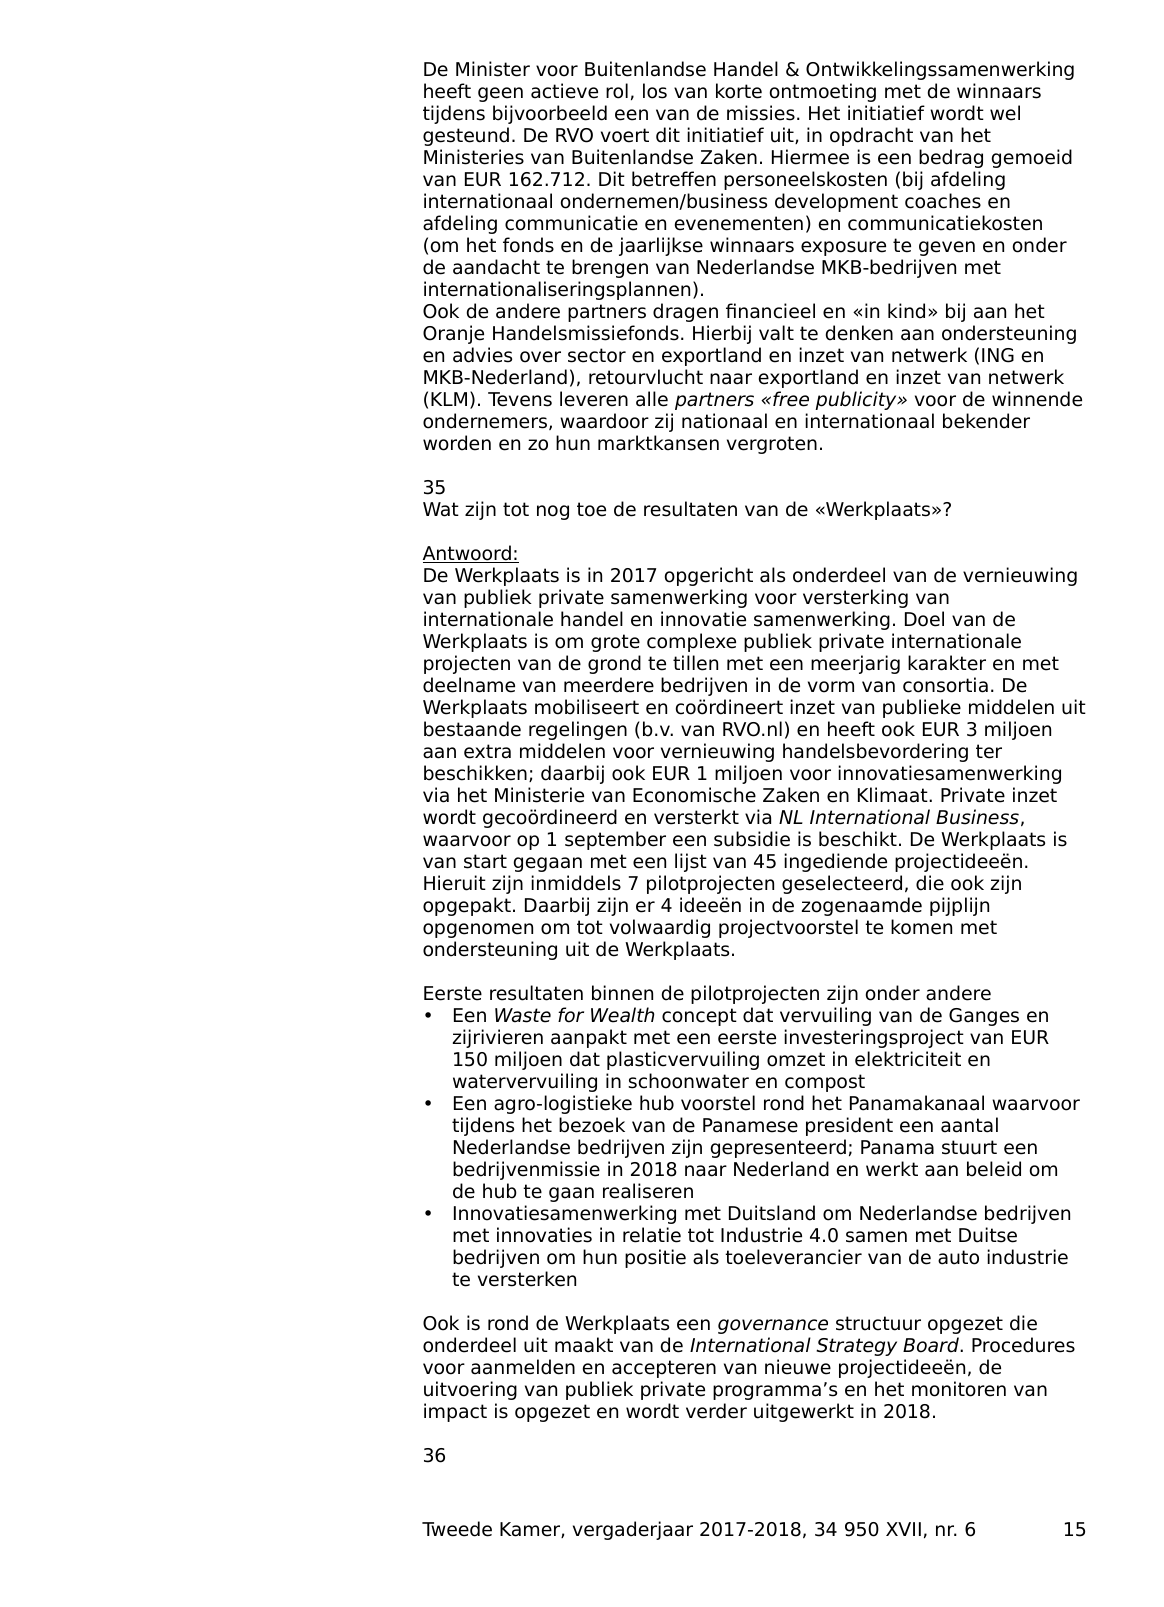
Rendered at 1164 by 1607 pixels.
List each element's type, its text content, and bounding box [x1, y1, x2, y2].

text Antwoord: [422, 543, 1087, 565]
text Wat zijn tot nog toe de resultaten van de «Werkplaats»? [422, 499, 1087, 521]
text • Een Waste for Wealth concept dat vervuiling van de Ganges en zijrivieren aanpakt met een eerste investeringsproject van EUR 150 miljoen dat plasticvervuiling omzet in elektriciteit en watervervuiling in schoonwater en compost [422, 1005, 1087, 1093]
text De Werkplaats is in 2017 opgericht als onderdeel van de vernieuwing van publiek private samenwerking voor versterking van internationale handel en innovatie samenwerking. Doel van de Werkplaats is om grote complexe publiek private internationale projecten van de grond te tillen met een meerjarig karakter en met deelname van meerdere bedrijven in de vorm van consortia. De Werkplaats mobiliseert en coördineert inzet van publieke middelen uit bestaande regelingen (b.v. van RVO.nl) en heeft ook EUR 3 miljoen aan extra middelen voor vernieuwing handelsbevordering ter beschikken; daarbij ook EUR 1 miljoen voor innovatiesamenwerking via het Ministerie van Economische Zaken en Klimaat. Private inzet wordt gecoördineerd en versterkt via NL International Business, waarvoor op 1 september een subsidie is beschikt. De Werkplaats is van start gegaan met een lijst van 45 ingediende projectideeën. Hieruit zijn inmiddels 7 pilotprojecten geselecteerd, die ook zijn opgepakt. Daarbij zijn er 4 ideeën in de zogenaamde pijplijn opgenomen om tot volwaardig projectvoorstel te komen met ondersteuning uit de Werkplaats. [422, 565, 1087, 961]
text Ook de andere partners dragen financieel en «in kind» bij aan het Oranje Handelsmissiefonds. Hierbij valt te denken aan ondersteuning en advies over sector en exportland en inzet van netwerk (ING en MKB-Nederland), retourvlucht naar exportland en inzet van netwerk (KLM). Tevens leveren alle partners «free publicity» voor de winnende ondernemers, waardoor zij nationaal en internationaal bekender worden en zo hun marktkansen vergroten. [422, 301, 1087, 455]
text De Minister voor Buitenlandse Handel & Ontwikkelingssamenwerking heeft geen actieve rol, los van korte ontmoeting met de winnaars tijdens bijvoorbeeld een van de missies. Het initiatief wordt wel gesteund. De RVO voert dit initiatief uit, in opdracht van het Ministeries van Buitenlandse Zaken. Hiermee is een bedrag gemoeid van EUR 162.712. Dit betreffen personeelskosten (bij afdeling internationaal ondernemen/business development coaches en afdeling communicatie en evenementen) en communicatiekosten (om het fonds en de jaarlijkse winnaars exposure te geven en onder de aandacht te brengen van Nederlandse MKB-bedrijven met internationaliseringsplannen). [422, 59, 1087, 301]
text • Een agro-logistieke hub voorstel rond het Panamakanaal waarvoor tijdens het bezoek van de Panamese president een aantal Nederlandse bedrijven zijn gepresenteerd; Panama stuurt een bedrijvenmissie in 2018 naar Nederland en werkt aan beleid om de hub te gaan realiseren [422, 1093, 1087, 1203]
text Eerste resultaten binnen de pilotprojecten zijn onder andere [422, 983, 1087, 1005]
text • Innovatiesamenwerking met Duitsland om Nederlandse bedrijven met innovaties in relatie tot Industrie 4.0 samen met Duitse bedrijven om hun positie als toeleverancier van de auto industrie te versterken [422, 1203, 1087, 1291]
text 36 [422, 1445, 1087, 1467]
text Ook is rond de Werkplaats een governance structuur opgezet die onderdeel uit maakt van de International Strategy Board. Procedures voor aanmelden en accepteren van nieuwe projectideeën, de uitvoering van publiek private programma’s en het monitoren van impact is opgezet en wordt verder uitgewerkt in 2018. [422, 1313, 1087, 1423]
text 35 [422, 477, 1087, 499]
